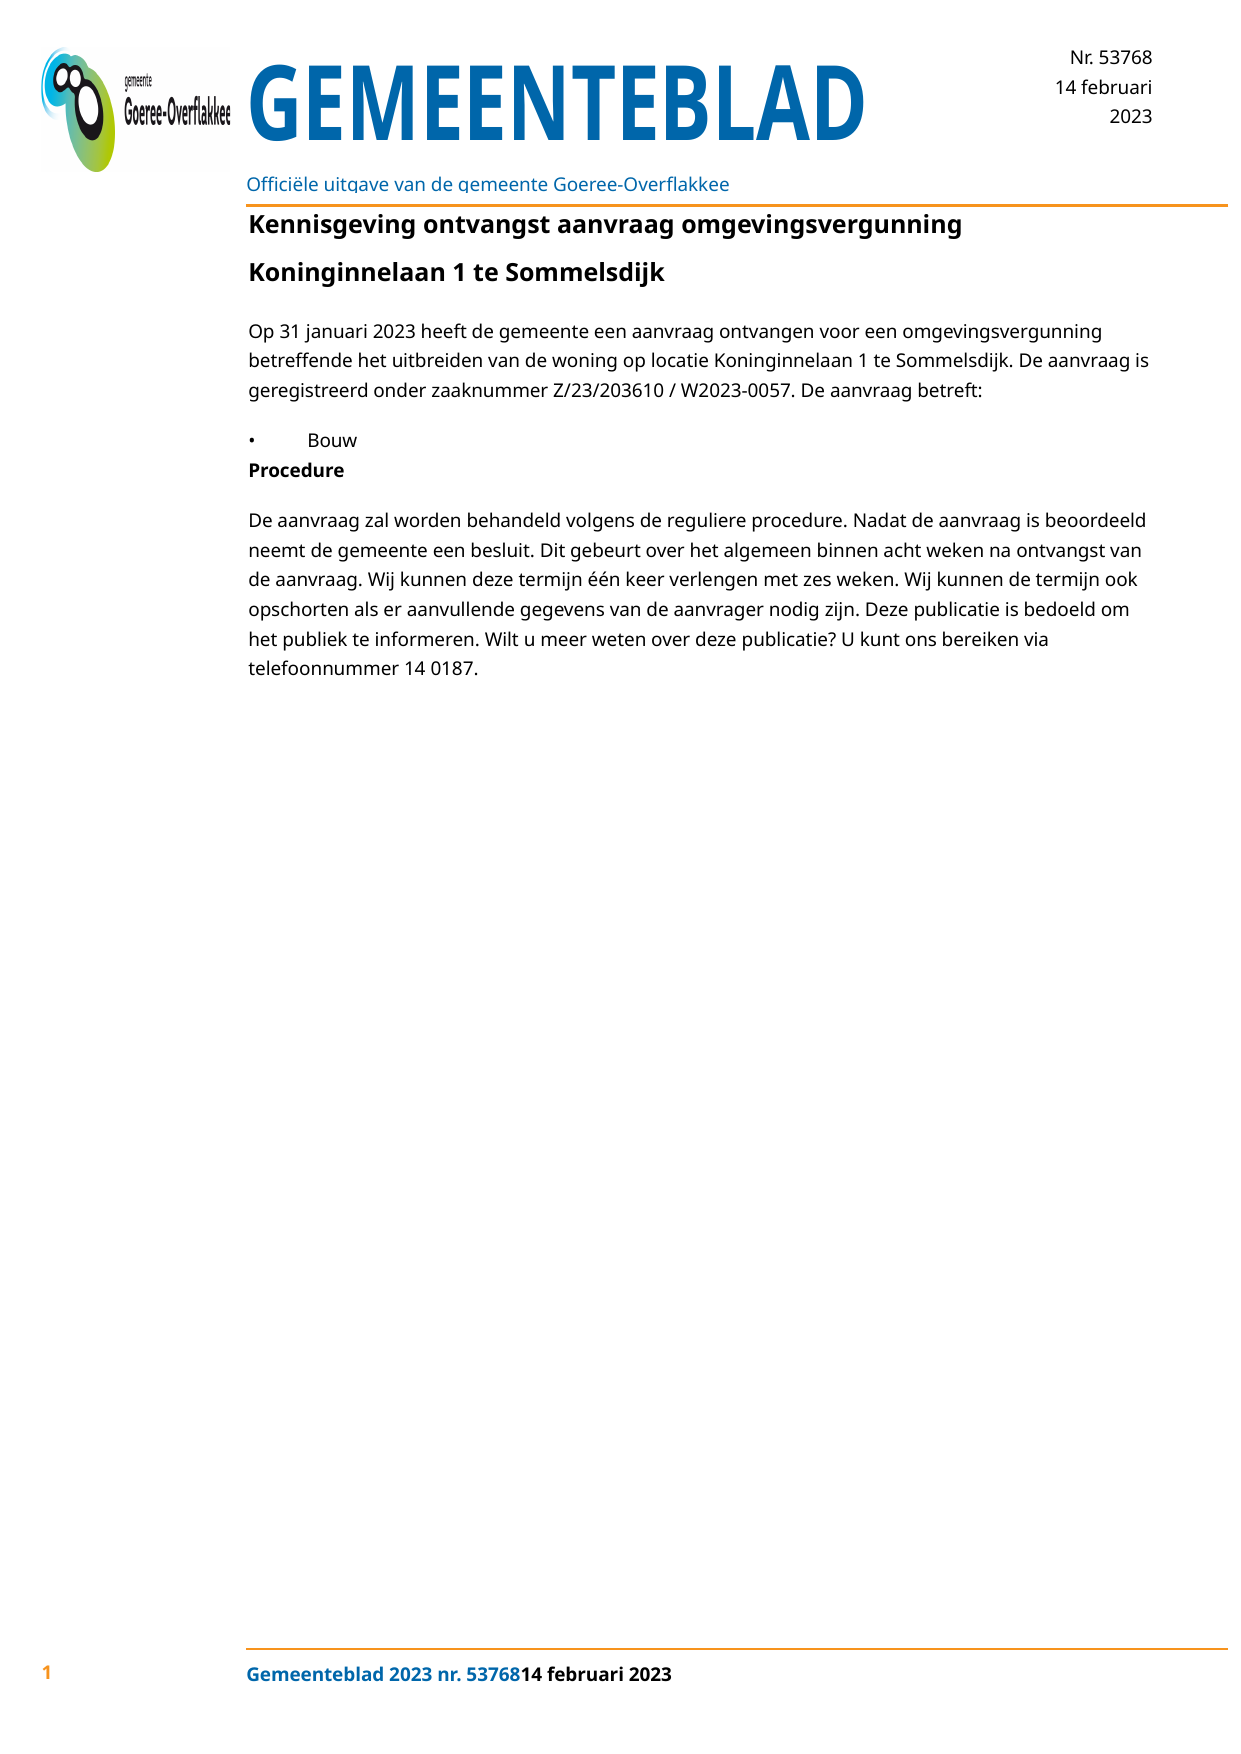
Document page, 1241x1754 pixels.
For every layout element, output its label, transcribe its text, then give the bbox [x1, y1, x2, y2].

picture [41, 47, 231, 172]
text De aanvraag zal worden behandeld volgens de reguliere procedure. Nadat de aanvraag is beoordeeld neemt de gemeente een besluit. Dit gebeurt over het algemeen binnen acht weken na ontvangst van de aanvraag. Wij kunnen deze termijn één keer verlengen met zes weken. Wij kunnen de termijn ook opschorten als er aanvullende gegevens van de aanvrager nodig zijn. Deze publicatie is bedoeld om het publiek te informeren. Wilt u meer weten over deze publicatie? U kunt ons bereiken via telefoonnummer 14 0187. [248, 507, 1152, 681]
list Bouw [248, 427, 1152, 453]
text Kennisgeving ontvangst aanvraag omgevingsvergunning Koninginnelaan 1 te Sommelsdijk [248, 207, 1152, 288]
text Procedure [248, 457, 1152, 483]
text Op 31 januari 2023 heeft de gemeente een aanvraag ontvangen voor een omgevingsvergunning betreffende het uitbreiden van de woning op locatie Koninginnelaan 1 te Sommelsdijk. De aanvraag is geregistreerd onder zaaknummer Z/23/203610 / W2023-0057. De aanvraag betreft: [248, 318, 1152, 403]
